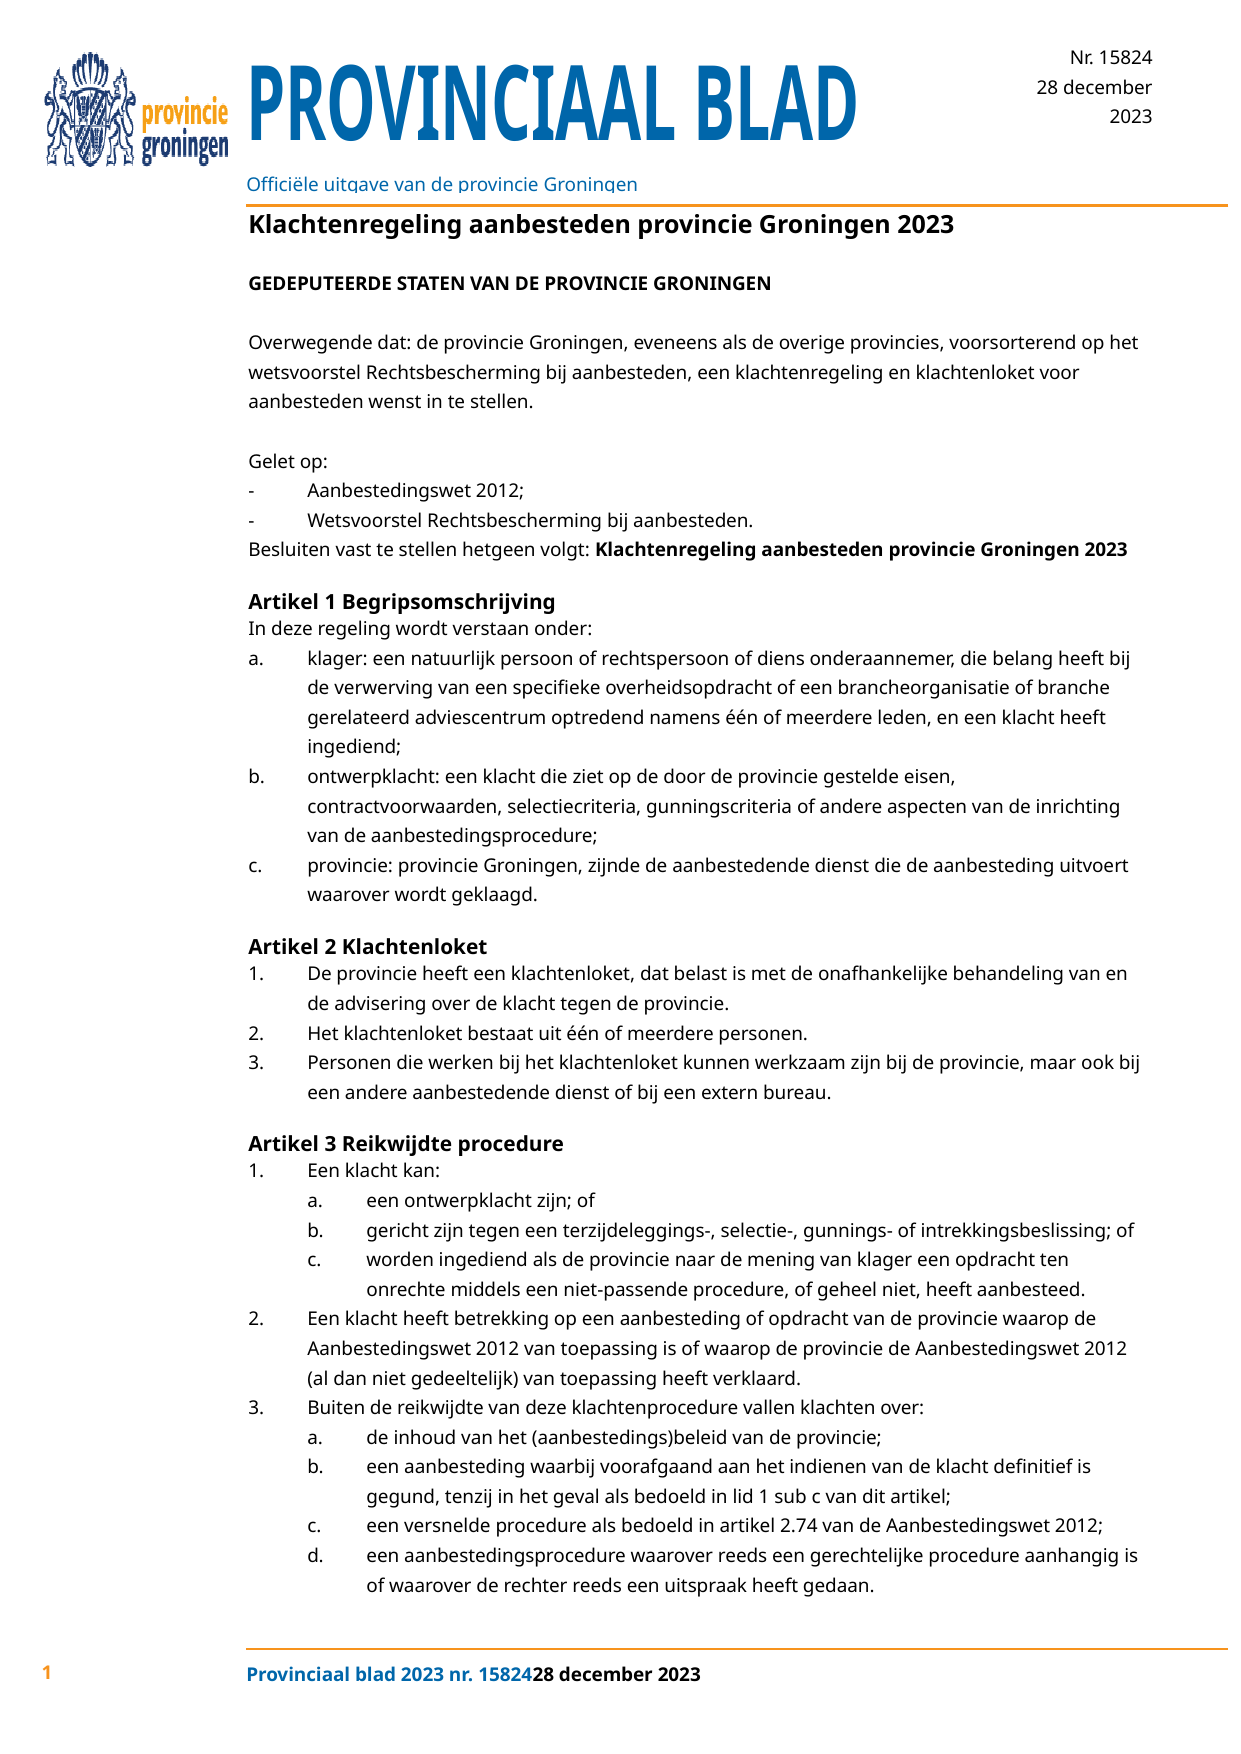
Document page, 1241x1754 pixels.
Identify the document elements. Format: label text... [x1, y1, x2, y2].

list Een klacht kan: [248, 1158, 1152, 1183]
text Overwegende dat: de provincie Groningen, eveneens als de overige provincies, voorsorterend op het wetsvoorstel Rechtsbescherming bij aanbesteden, een klachtenregeling en klachtenloket voor aanbesteden wenst in te stellen. [248, 329, 1152, 414]
text GEDEPUTEERDE STATEN VAN DE PROVINCIE GRONINGEN [248, 270, 1152, 296]
list ontwerpklacht: een klacht die ziet op de door de provincie gestelde eisen, contractvoorwaarden, selectiecriteria, gunningscriteria of andere aspecten van de inrichting van de aanbestedingsprocedure; [248, 763, 1152, 848]
picture [41, 47, 231, 172]
text Artikel 1 Begripsomschrijving [248, 587, 1152, 615]
list Een klacht heeft betrekking op een aanbesteding of opdracht van de provincie waarop de Aanbestedingswet 2012 van toepassing is of waarop de provincie de Aanbestedingswet 2012 (al dan niet gedeeltelijk) van toepassing heeft verklaard. [248, 1306, 1152, 1391]
text Klachtenregeling aanbesteden provincie Groningen 2023 [248, 207, 1152, 241]
list een aanbesteding waarbij voorafgaand aan het indienen van de klacht definitief is gegund, tenzij in het geval als bedoeld in lid 1 sub c van dit artikel; [307, 1453, 1152, 1509]
list een versnelde procedure als bedoeld in artikel 2.74 van de Aanbestedingswet 2012; [307, 1513, 1152, 1538]
list De provincie heeft een klachtenloket, dat belast is met de onafhankelijke behandeling van en de advisering over de klacht tegen de provincie. [248, 961, 1152, 1016]
list Personen die werken bij het klachtenloket kunnen werkzaam zijn bij de provincie, maar ook bij een andere aanbestedende dienst of bij een extern bureau. [248, 1049, 1152, 1104]
list provincie: provincie Groningen, zijnde de aanbestedende dienst die de aanbesteding uitvoert waarover wordt geklaagd. [248, 852, 1152, 907]
text In deze regeling wordt verstaan onder: [248, 615, 1152, 641]
list worden ingediend als de provincie naar de mening van klager een opdracht ten onrechte middels een niet-passende procedure, of geheel niet, heeft aanbesteed. [307, 1246, 1152, 1302]
list Buiten de reikwijdte van deze klachtenprocedure vallen klachten over: [248, 1394, 1152, 1420]
list gericht zijn tegen een terzijdeleggings-, selectie-, gunnings- of intrekkingsbeslissing; of [307, 1217, 1152, 1243]
list een ontwerpklacht zijn; of [307, 1187, 1152, 1213]
text Artikel 2 Klachtenloket [248, 932, 1152, 961]
list Aanbestedingswet 2012; [248, 477, 1152, 503]
list Het klachtenloket bestaat uit één of meerdere personen. [248, 1020, 1152, 1045]
list Wetsvoorstel Rechtsbescherming bij aanbesteden. [248, 507, 1152, 533]
list de inhoud van het (aanbestedings)beleid van de provincie; [307, 1424, 1152, 1450]
text Artikel 3 Reikwijdte procedure [248, 1129, 1152, 1158]
list klager: een natuurlijk persoon of rechtspersoon of diens onderaannemer, die belang heeft bij de verwerving van een specifieke overheidsopdracht of een brancheorganisatie of branche gerelateerd adviescentrum optredend namens één of meerdere leden, en een klacht heeft ingediend; [248, 645, 1152, 759]
list een aanbestedingsprocedure waarover reeds een gerechtelijke procedure aanhangig is of waarover de rechter reeds een uitspraak heeft gedaan. [307, 1542, 1152, 1598]
text Gelet op: [248, 448, 1152, 473]
text Besluiten vast te stellen hetgeen volgt: Klachtenregeling aanbesteden provincie Groningen 2023 [248, 537, 1152, 562]
